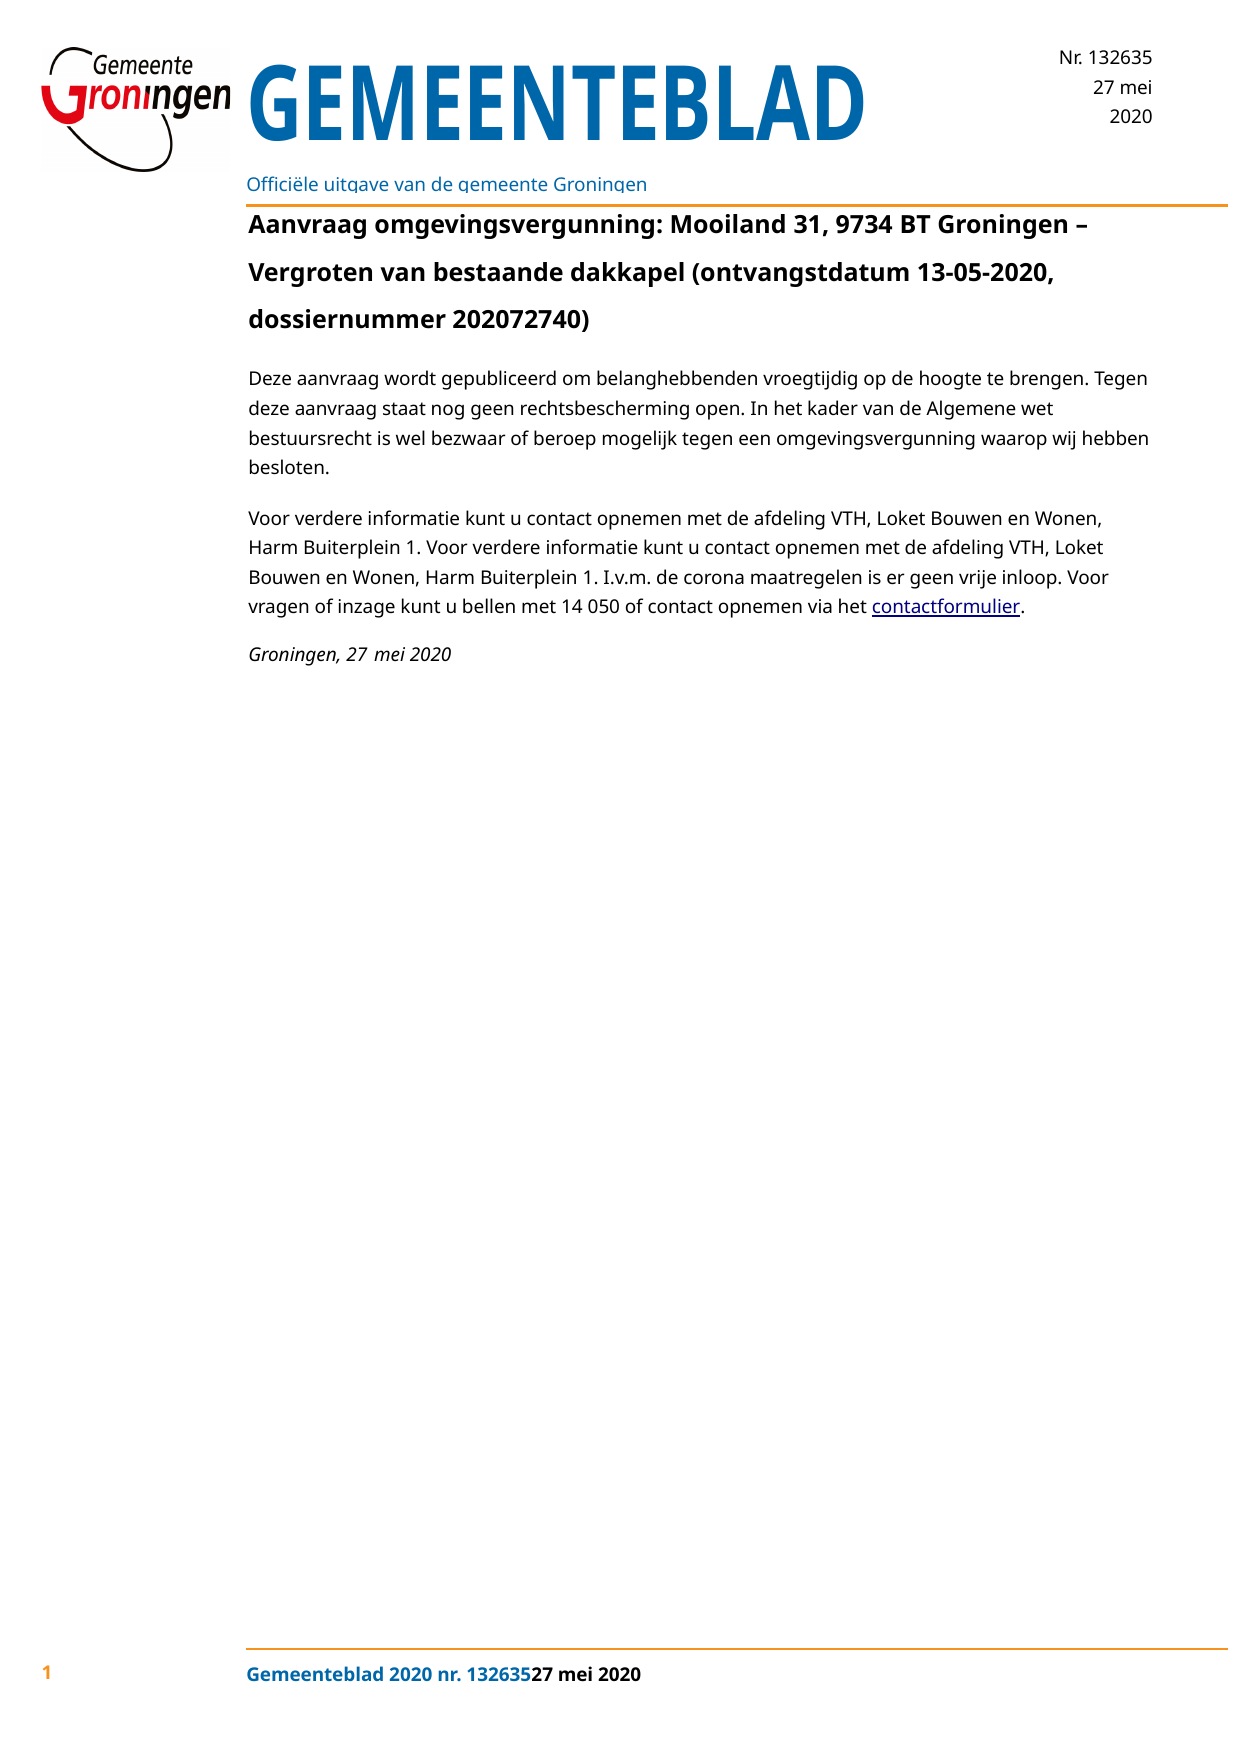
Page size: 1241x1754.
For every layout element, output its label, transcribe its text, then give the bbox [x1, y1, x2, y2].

text Groningen, 27 mei 2020 [248, 641, 1152, 667]
text Voor verdere informatie kunt u contact opnemen met de afdeling VTH, Loket Bouwen en Wonen, Harm Buiterplein 1. Voor verdere informatie kunt u contact opnemen met de afdeling VTH, Loket Bouwen en Wonen, Harm Buiterplein 1. I.v.m. de corona maatregelen is er geen vrije inloop. Voor vragen of inzage kunt u bellen met 14 050 of contact opnemen via het contactformulier. [248, 505, 1152, 619]
picture [41, 47, 231, 172]
text Deze aanvraag wordt gepubliceerd om belanghebbenden vroegtijdig op de hoogte te brengen. Tegen deze aanvraag staat nog geen rechtsbescherming open. In het kader van de Algemene wet bestuursrecht is wel bezwaar of beroep mogelijk tegen een omgevingsvergunning waarop wij hebben besloten. [248, 366, 1152, 480]
text Aanvraag omgevingsvergunning: Mooiland 31, 9734 BT Groningen – Vergroten van bestaande dakkapel (ontvangstdatum 13-05-2020, dossiernummer 202072740) [248, 207, 1152, 336]
